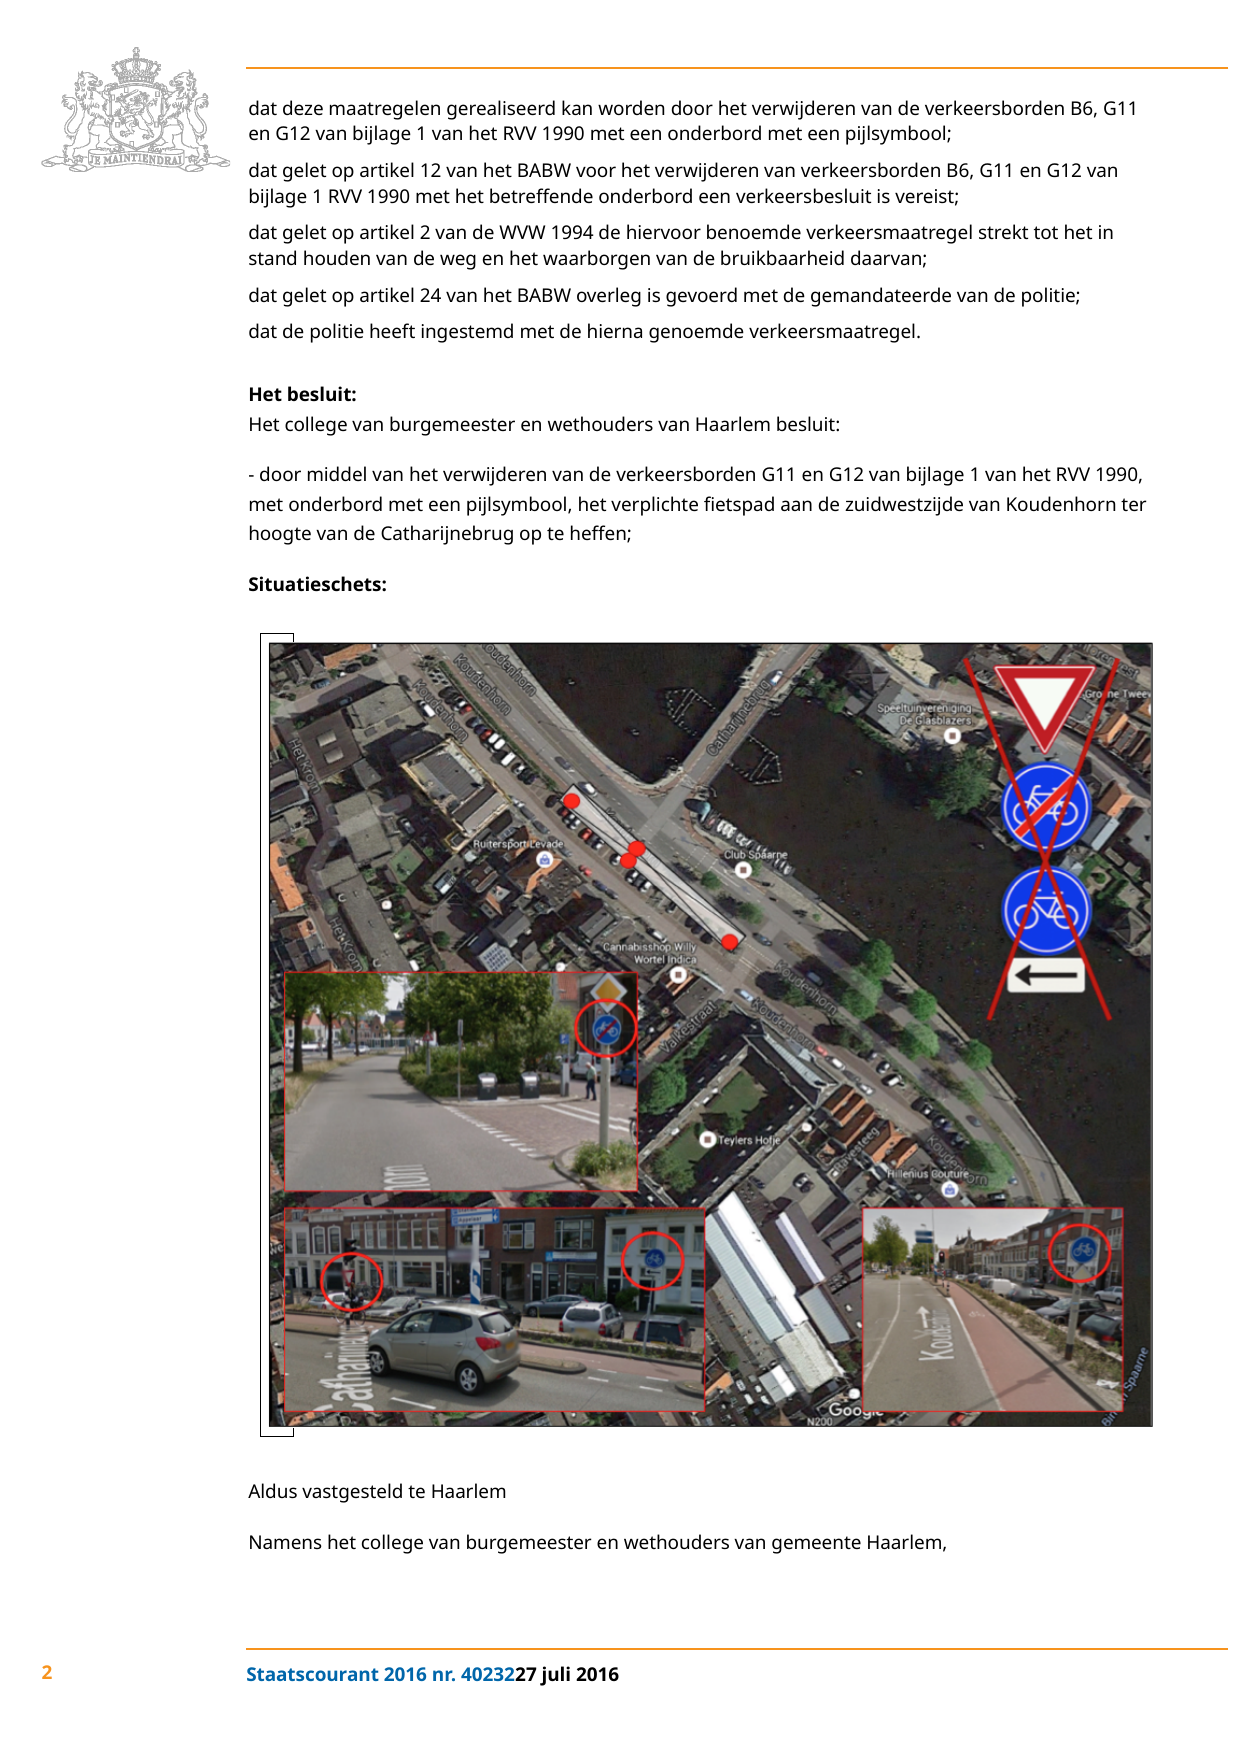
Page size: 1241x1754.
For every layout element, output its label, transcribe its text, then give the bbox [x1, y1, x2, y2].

text dat gelet op artikel 24 van het BABW overleg is gevoerd met de gemandateerde van de politie; [248, 282, 1152, 308]
text Het college van burgemeester en wethouders van Haarlem besluit: [248, 411, 1152, 437]
picture [41, 47, 231, 172]
text dat gelet op artikel 12 van het BABW voor het verwijderen van verkeersborden B6, G11 en G12 van bijlage 1 RVV 1990 met het betreffende onderbord een verkeersbesluit is vereist; [248, 157, 1152, 209]
text dat deze maatregelen gerealiseerd kan worden door het verwijderen van de verkeersborden B6, G11 en G12 van bijlage 1 van het RVV 1990 met een onderbord met een pijlsymbool; [248, 95, 1152, 146]
text Namens het college van burgemeester en wethouders van gemeente Haarlem, [248, 1529, 1152, 1555]
text Aldus vastgesteld te Haarlem [248, 1479, 1152, 1504]
text Situatieschets: [248, 571, 1152, 597]
text - door middel van het verwijderen van de verkeersborden G11 en G12 van bijlage 1 van het RVV 1990, met onderbord met een pijlsymbool, het verplichte fietspad aan de zuidwestzijde van Koudenhorn ter hoogte van de Catharijnebrug op te heffen; [248, 461, 1152, 546]
text Het besluit: [248, 381, 1152, 407]
text dat de politie heeft ingestemd met de hierna genoemde verkeersmaatregel. [248, 319, 1152, 344]
picture [268, 642, 1155, 1428]
text dat gelet op artikel 2 van de WVW 1994 de hiervoor benoemde verkeersmaatregel strekt tot het in stand houden van de weg en het waarborgen van de bruikbaarheid daarvan; [248, 219, 1152, 271]
